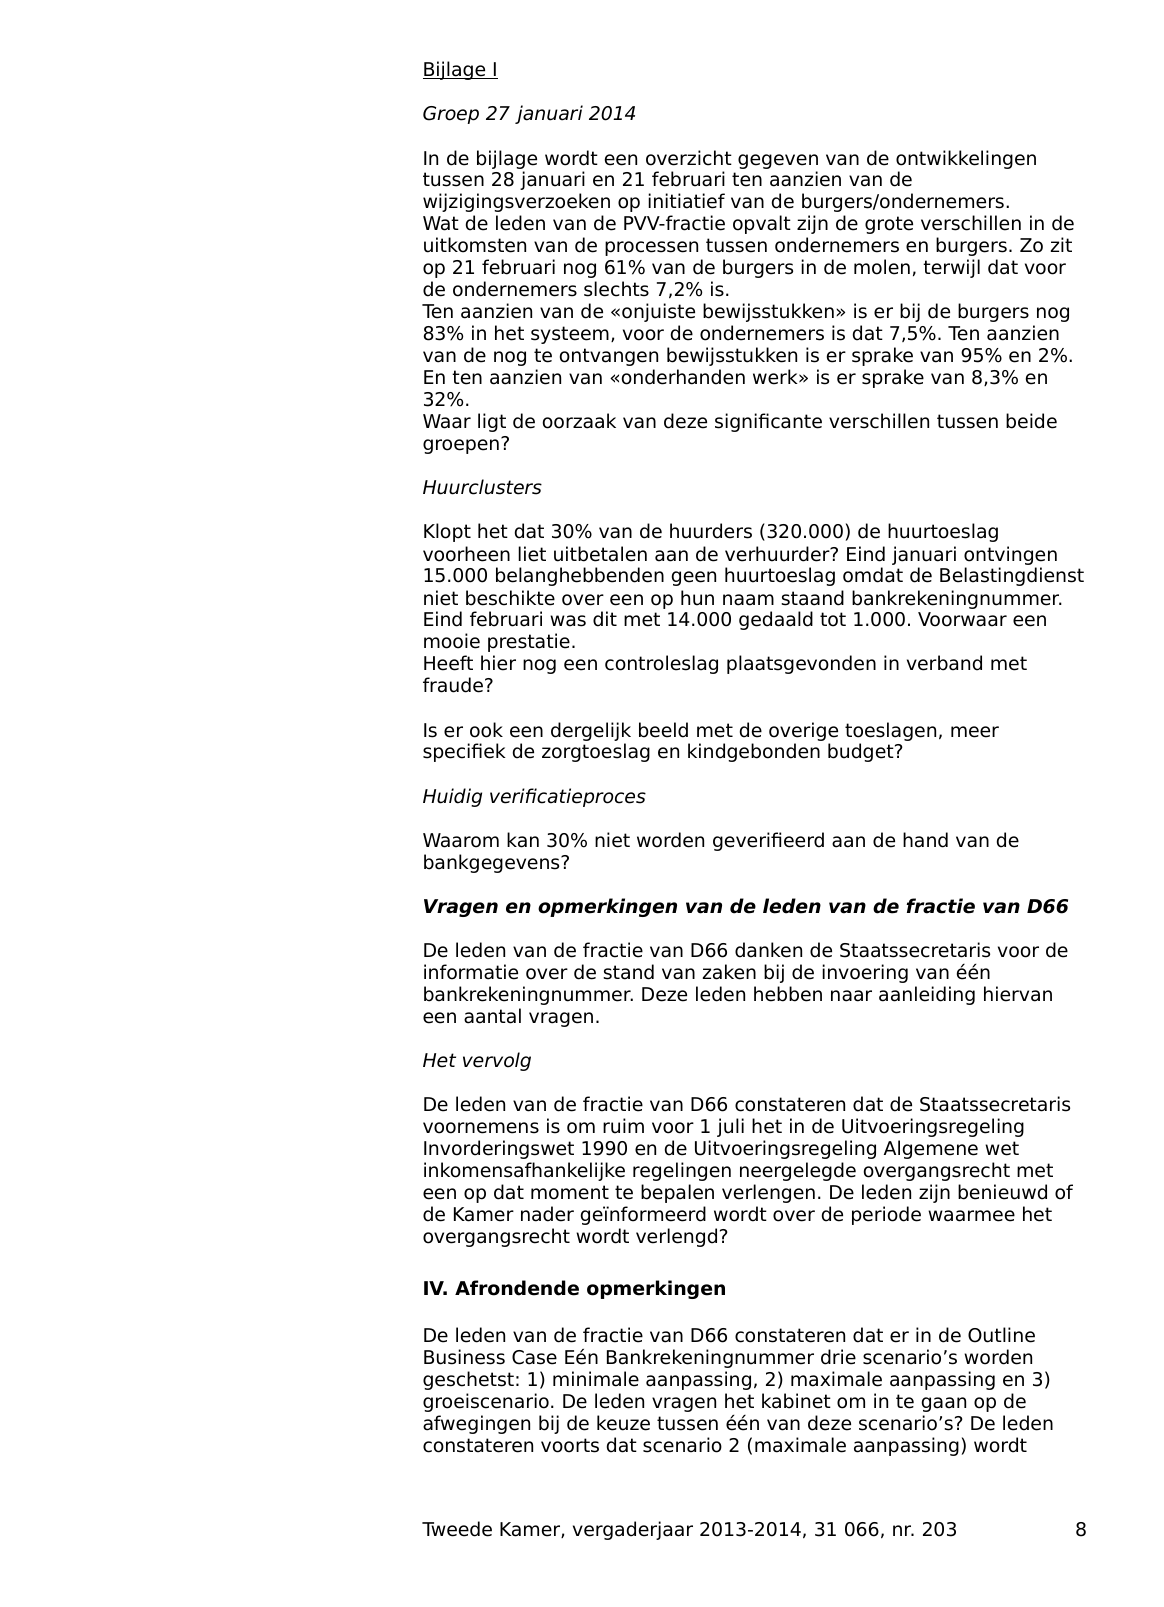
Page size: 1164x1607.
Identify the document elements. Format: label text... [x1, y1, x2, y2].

subtitle Het vervolg [422, 1050, 1087, 1072]
text De leden van de fractie van D66 constateren dat de Staatssecretaris voornemens is om ruim voor 1 juli het in de Uitvoeringsregeling Invorderingswet 1990 en de Uitvoeringsregeling Algemene wet inkomensafhankelijke regelingen neergelegde overgangsrecht met een op dat moment te bepalen verlengen. De leden zijn benieuwd of de Kamer nader geïnformeerd wordt over de periode waarmee het overgangsrecht wordt verlengd? [422, 1094, 1087, 1248]
text Waarom kan 30% niet worden geverifieerd aan de hand van de bankgegevens? [422, 830, 1087, 874]
text Ten aanzien van de «onjuiste bewijsstukken» is er bij de burgers nog 83% in het systeem, voor de ondernemers is dat 7,5%. Ten aanzien van de nog te ontvangen bewijsstukken is er sprake van 95% en 2%. En ten aanzien van «onderhanden werk» is er sprake van 8,3% en 32%. [422, 301, 1087, 411]
subtitle Huidig verificatieproces [422, 786, 1087, 808]
text Heeft hier nog een controleslag plaatsgevonden in verband met fraude? [422, 653, 1087, 697]
subtitle IV. Afrondende opmerkingen [422, 1278, 1087, 1300]
text Waar ligt de oorzaak van deze significante verschillen tussen beide groepen? [422, 411, 1087, 455]
text Is er ook een dergelijk beeld met de overige toeslagen, meer specifiek de zorgtoeslag en kindgebonden budget? [422, 719, 1087, 763]
text Wat de leden van de PVV-fractie opvalt zijn de grote verschillen in de uitkomsten van de processen tussen ondernemers en burgers. Zo zit op 21 februari nog 61% van de burgers in de molen, terwijl dat voor de ondernemers slechts 7,2% is. [422, 213, 1087, 301]
subtitle Bijlage I [422, 59, 1087, 81]
subtitle Huurclusters [422, 477, 1087, 499]
text De leden van de fractie van D66 constateren dat er in de Outline Business Case Eén Bankrekeningnummer drie scenario’s worden geschetst: 1) minimale aanpassing, 2) maximale aanpassing en 3) groeiscenario. De leden vragen het kabinet om in te gaan op de afwegingen bij de keuze tussen één van deze scenario’s? De leden constateren voorts dat scenario 2 (maximale aanpassing) wordt [422, 1325, 1087, 1457]
text De leden van de fractie van D66 danken de Staatssecretaris voor de informatie over de stand van zaken bij de invoering van één bankrekeningnummer. Deze leden hebben naar aanleiding hiervan een aantal vragen. [422, 940, 1087, 1028]
subtitle Groep 27 januari 2014 [422, 103, 1087, 125]
subtitle Vragen en opmerkingen van de leden van de fractie van D66 [422, 896, 1087, 918]
text Klopt het dat 30% van de huurders (320.000) de huurtoeslag voorheen liet uitbetalen aan de verhuurder? Eind januari ontvingen 15.000 belanghebbenden geen huurtoeslag omdat de Belastingdienst niet beschikte over een op hun naam staand bankrekeningnummer. Eind februari was dit met 14.000 gedaald tot 1.000. Voorwaar een mooie prestatie. [422, 521, 1087, 653]
text In de bijlage wordt een overzicht gegeven van de ontwikkelingen tussen 28 januari en 21 februari ten aanzien van de wijzigingsverzoeken op initiatief van de burgers/ondernemers. [422, 147, 1087, 213]
